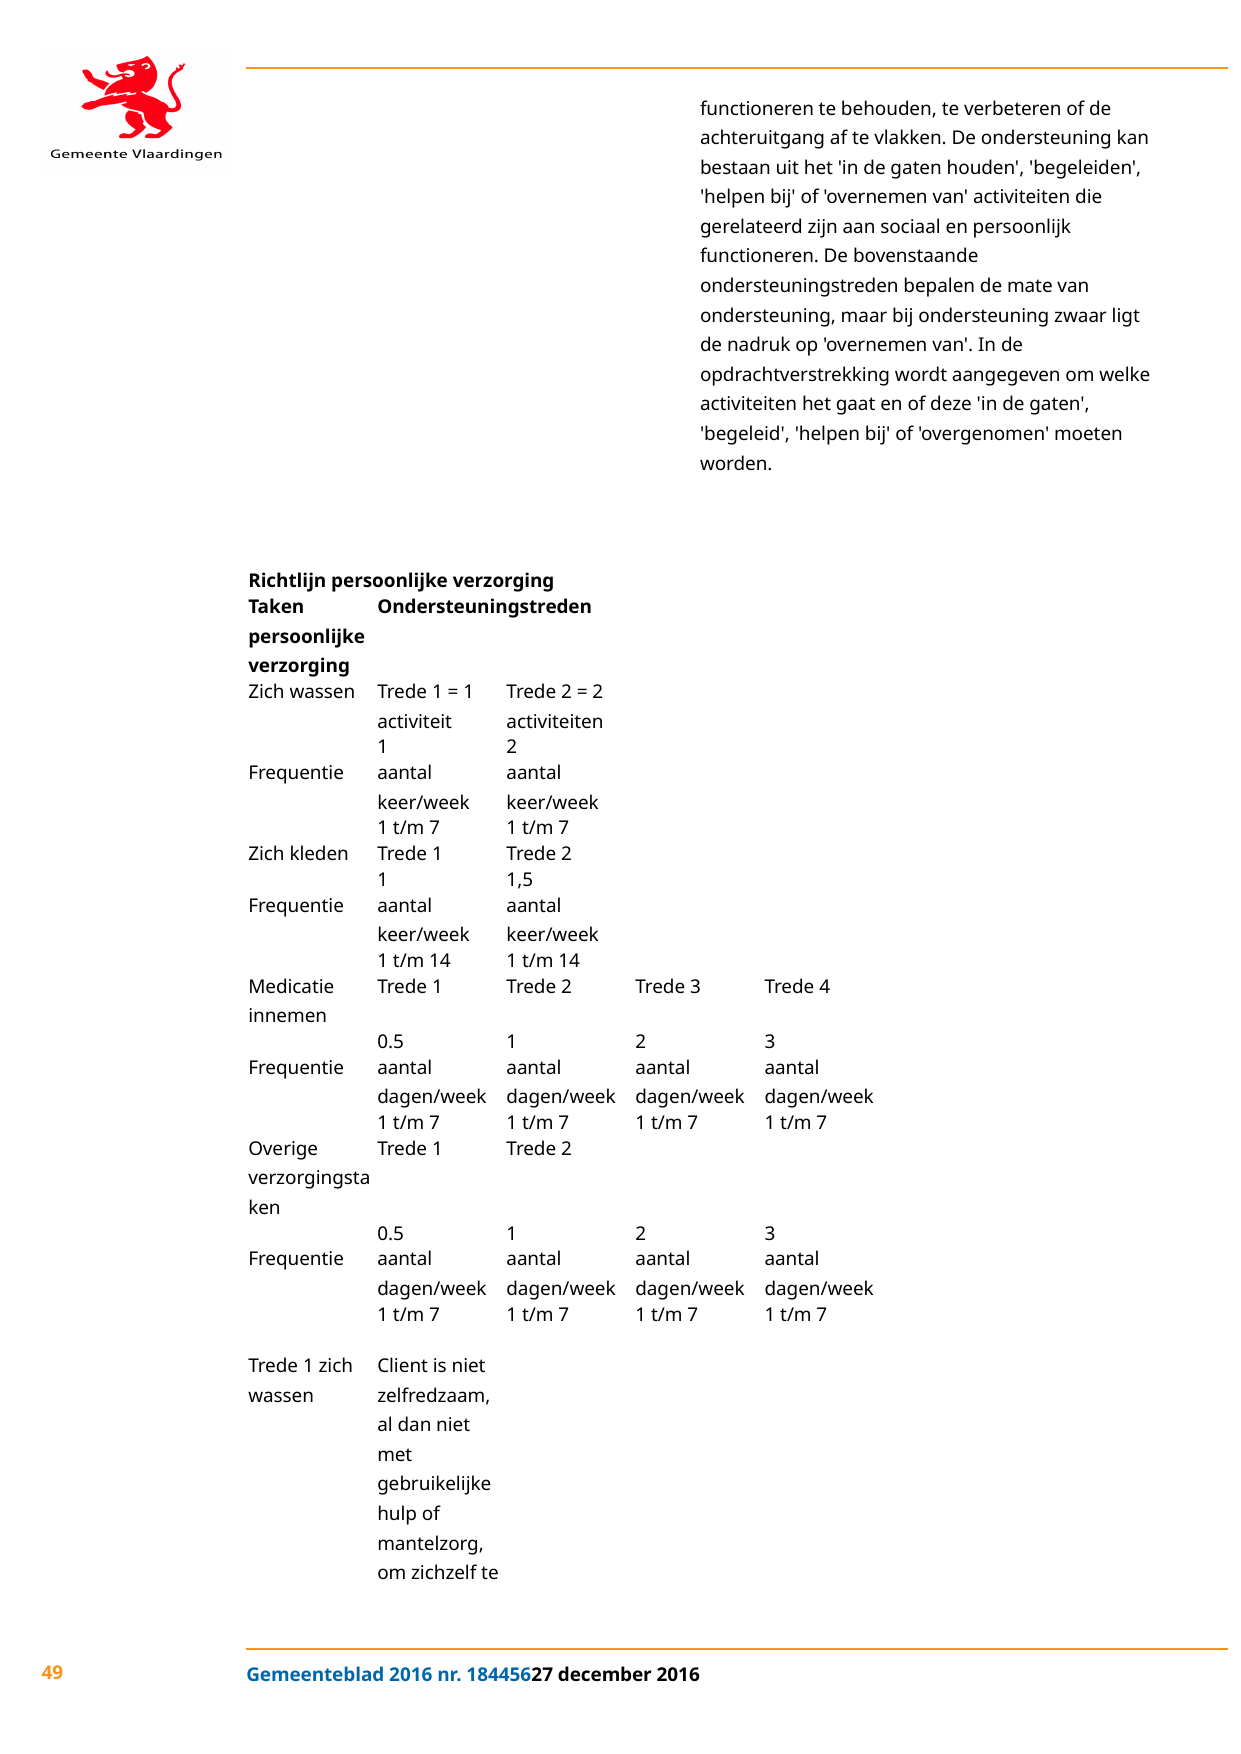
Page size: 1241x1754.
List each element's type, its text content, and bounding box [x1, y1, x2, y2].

table_cell [248, 866, 377, 892]
table_cell 1 t/m 7 [377, 1301, 506, 1327]
table_cell 1 t/m 14 [506, 947, 635, 973]
table_cell aantal dagen/week [635, 1054, 764, 1109]
table_cell [377, 1327, 506, 1352]
table_cell [764, 815, 893, 840]
table_cell 1 t/m 7 [635, 1109, 764, 1135]
table_cell aantal dagen/week [635, 1246, 764, 1301]
table_cell aantal keer/week [377, 759, 506, 814]
table_cell [248, 95, 700, 476]
table_cell [635, 947, 764, 973]
table_cell [764, 892, 893, 947]
table_cell Ondersteuningstreden [377, 593, 893, 678]
table_cell 1 t/m 7 [506, 815, 635, 840]
table_cell 3 [764, 1220, 893, 1246]
table_cell [764, 759, 893, 814]
table_cell [764, 1327, 893, 1352]
table_cell [635, 840, 764, 866]
table_cell aantal dagen/week [377, 1246, 506, 1301]
table_cell 1 [377, 866, 506, 892]
table_cell Medicatie innemen [248, 973, 377, 1028]
table_cell Frequentie [248, 1054, 377, 1109]
table_cell 0.5 [377, 1220, 506, 1246]
table_cell Trede 2 [506, 973, 635, 1028]
table_cell 0.5 [377, 1028, 506, 1054]
table_cell 1 t/m 7 [635, 1301, 764, 1327]
table_cell 1,5 [506, 866, 635, 892]
table_cell [248, 1028, 377, 1054]
table_cell [506, 1327, 635, 1352]
table_cell Trede 3 [635, 973, 764, 1028]
table_cell aantal dagen/week [506, 1246, 635, 1301]
table_cell Overige verzorgingstaken [248, 1135, 377, 1220]
table_cell [764, 840, 893, 866]
table_cell Trede 4 [764, 973, 893, 1028]
table_cell Frequentie [248, 892, 377, 947]
table_cell 1 t/m 7 [506, 1301, 635, 1327]
picture [41, 47, 231, 172]
table_cell 1 [506, 1028, 635, 1054]
table_cell Frequentie [248, 1246, 377, 1301]
table_cell aantal dagen/week [506, 1054, 635, 1109]
table_cell 1 t/m 7 [377, 1109, 506, 1135]
table_cell Trede 1 = 1 activiteit [377, 678, 506, 733]
table_cell 1 t/m 7 [764, 1301, 893, 1327]
table_cell [248, 947, 377, 973]
table_cell [635, 678, 764, 733]
table_cell Trede 2 = 2 activiteiten [506, 678, 635, 733]
table_cell functioneren te behouden, te verbeteren of de achteruitgang af te vlakken. De ondersteuning kan bestaan uit het 'in de gaten houden', 'begeleiden', 'helpen bij' of 'overnemen van' activiteiten die gerelateerd zijn aan sociaal en persoonlijk functioneren. De bovenstaande ondersteuningstreden bepalen de mate van ondersteuning, maar bij ondersteuning zwaar ligt de nadruk op 'overnemen van'. In de opdrachtverstrekking wordt aangegeven om welke activiteiten het gaat en of deze 'in de gaten', 'begeleid', 'helpen bij' of 'overgenomen' moeten worden. [700, 95, 1152, 476]
table_cell [248, 1327, 377, 1352]
table_cell 1 t/m 7 [506, 1109, 635, 1135]
table_cell aantal dagen/week [764, 1246, 893, 1301]
table_cell [248, 1220, 377, 1246]
table_cell [764, 1135, 893, 1220]
table_cell [764, 678, 893, 733]
table_cell [635, 815, 764, 840]
table_cell 1 [377, 734, 506, 759]
table_cell 1 [506, 1220, 635, 1246]
table_cell [635, 734, 764, 759]
table_cell 1 t/m 7 [764, 1109, 893, 1135]
table_cell Zich wassen [248, 678, 377, 759]
table_cell 1 t/m 7 [377, 815, 506, 840]
table_cell [248, 815, 377, 840]
table_cell aantal dagen/week [377, 1054, 506, 1109]
table_cell 2 [635, 1028, 764, 1054]
table_cell Trede 1 [377, 840, 506, 866]
table_cell 2 [506, 734, 635, 759]
table_cell [635, 759, 764, 814]
table_cell Client is niet zelfredzaam, al dan niet met gebruikelijke hulp of mantelzorg, om zichzelf te [377, 1352, 506, 1585]
table_cell 2 [635, 1220, 764, 1246]
table_cell Trede 1 zich wassen [248, 1352, 377, 1585]
table_cell Frequentie [248, 759, 377, 814]
table_cell [764, 947, 893, 973]
table_cell 3 [764, 1028, 893, 1054]
table_cell [635, 1135, 764, 1220]
table_cell 1 t/m 14 [377, 947, 506, 973]
table_cell aantal keer/week [377, 892, 506, 947]
table_cell Zich kleden [248, 840, 377, 866]
table_cell Trede 2 [506, 840, 635, 866]
table_cell [764, 866, 893, 892]
table_cell [764, 734, 893, 759]
table_cell Trede 1 [377, 1135, 506, 1220]
table_cell [248, 1301, 377, 1327]
table_header Richtlijn persoonlijke verzorging [248, 568, 893, 593]
table_cell [635, 866, 764, 892]
table_cell Trede 1 [377, 973, 506, 1028]
table_cell aantal keer/week [506, 759, 635, 814]
table_cell [248, 1109, 377, 1135]
table_cell aantal keer/week [506, 892, 635, 947]
table_cell [635, 892, 764, 947]
table_cell Taken persoonlijke verzorging [248, 593, 377, 678]
table_cell [635, 1327, 764, 1352]
table_cell Trede 2 [506, 1135, 635, 1220]
table_cell aantal dagen/week [764, 1054, 893, 1109]
